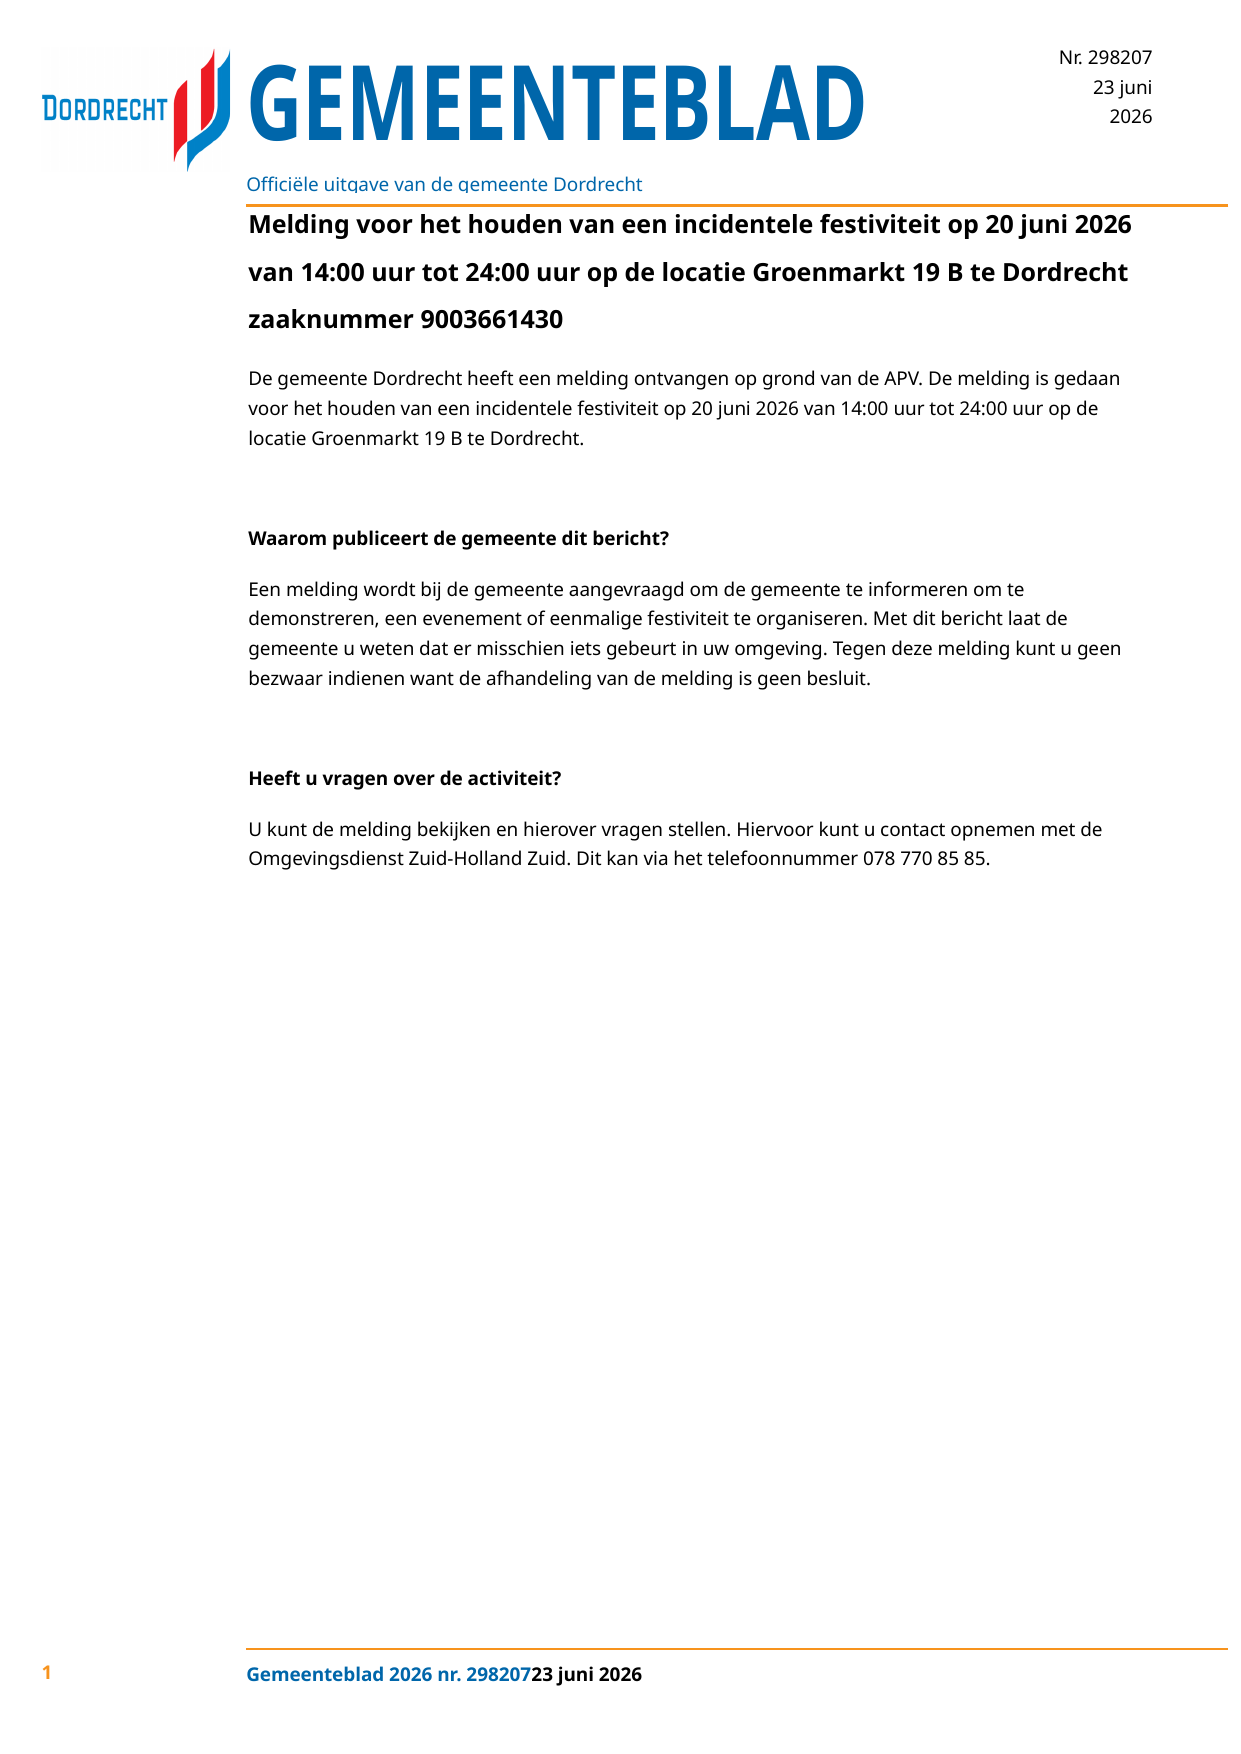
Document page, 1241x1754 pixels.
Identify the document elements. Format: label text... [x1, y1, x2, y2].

text De gemeente Dordrecht heeft een melding ontvangen op grond van de APV. De melding is gedaan voor het houden van een incidentele festiviteit op 20 juni 2026 van 14:00 uur tot 24:00 uur op de locatie Groenmarkt 19 B te Dordrecht. [248, 366, 1152, 450]
text Waarom publiceert de gemeente dit bericht? [248, 526, 1152, 551]
text Melding voor het houden van een incidentele festiviteit op 20 juni 2026 van 14:00 uur tot 24:00 uur op de locatie Groenmarkt 19 B te Dordrecht zaaknummer 9003661430 [248, 207, 1152, 336]
picture [41, 47, 231, 172]
text U kunt de melding bekijken en hierover vragen stellen. Hiervoor kunt u contact opnemen met de Omgevingsdienst Zuid-Holland Zuid. Dit kan via het telefoonnummer 078 770 85 85. [248, 816, 1152, 871]
text Heeft u vragen over de activiteit? [248, 766, 1152, 791]
text Een melding wordt bij de gemeente aangevraagd om de gemeente te informeren om te demonstreren, een evenement of eenmalige festiviteit te organiseren. Met dit bericht laat de gemeente u weten dat er misschien iets gebeurt in uw omgeving. Tegen deze melding kunt u geen bezwaar indienen want de afhandeling van de melding is geen besluit. [248, 576, 1152, 690]
